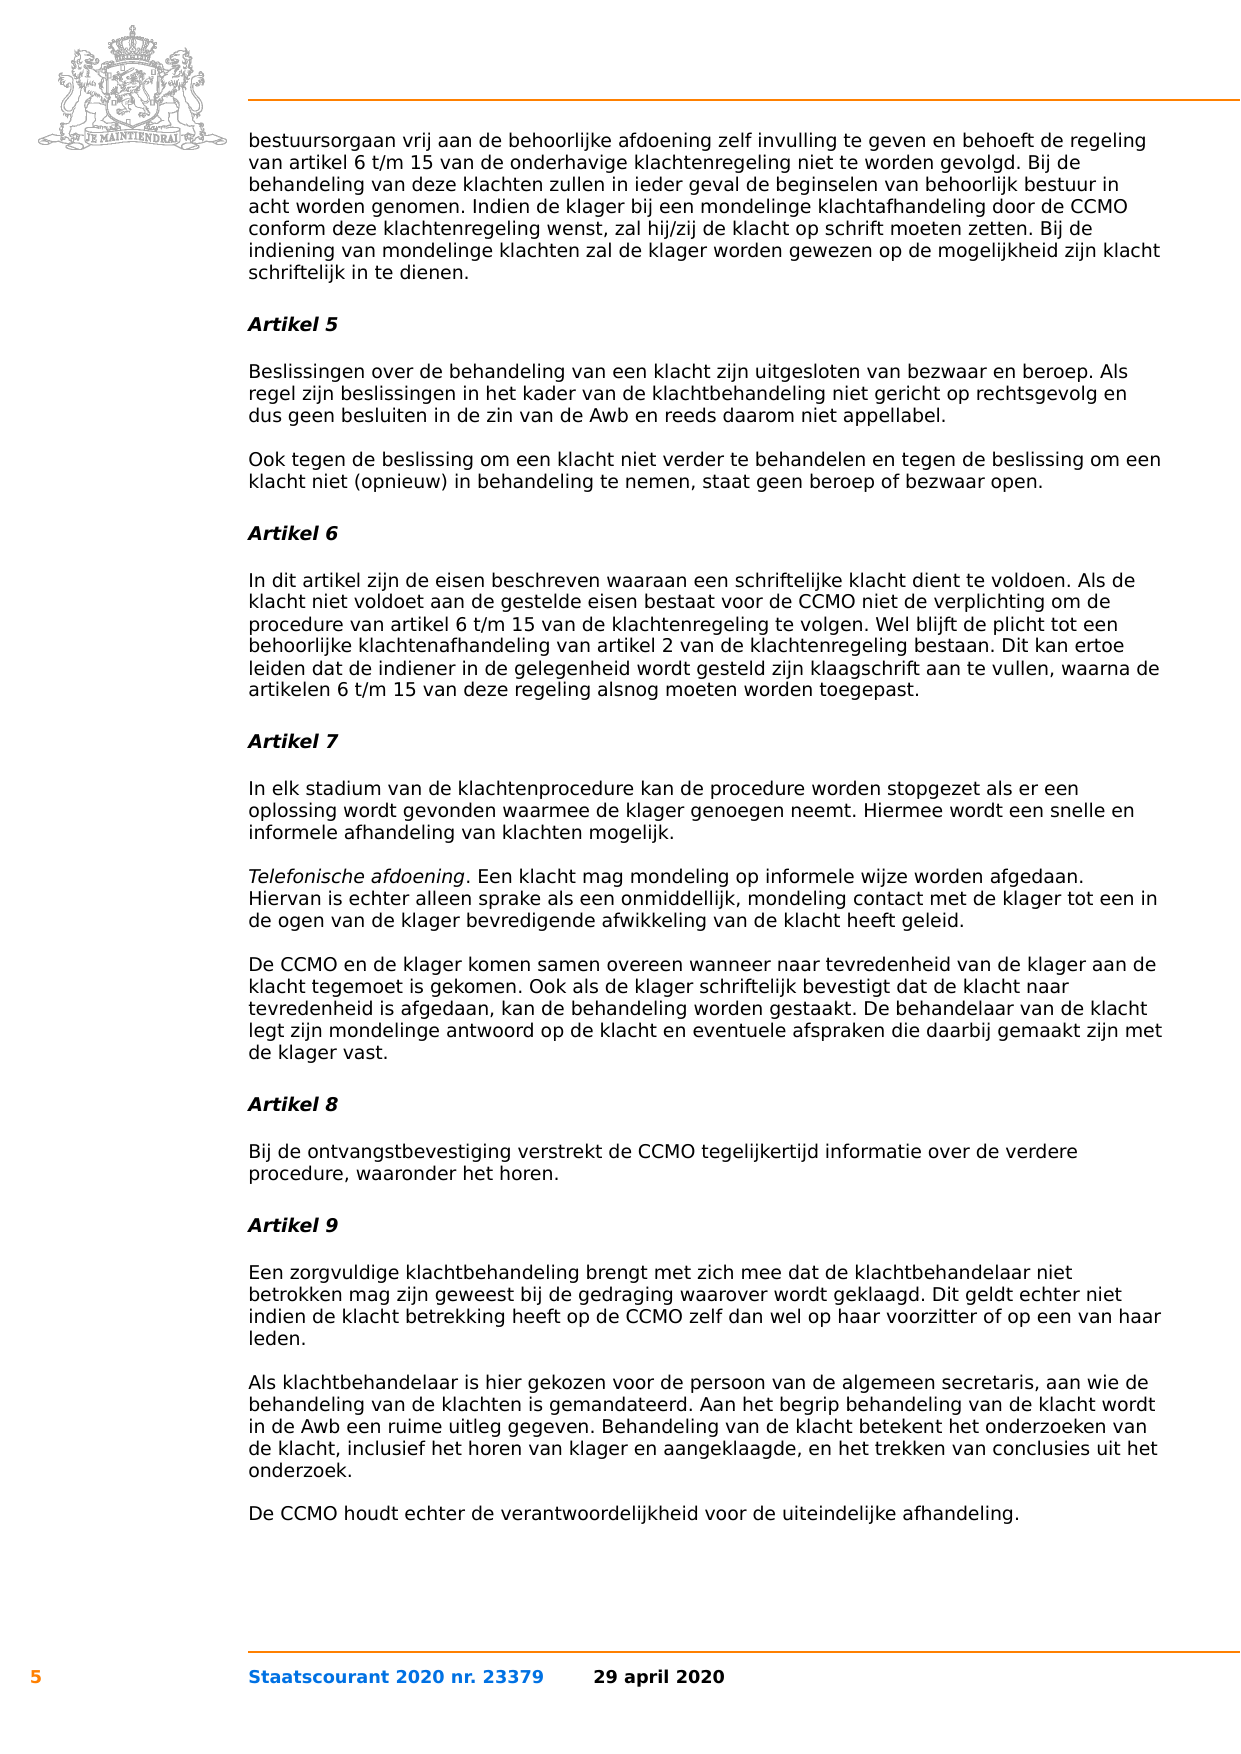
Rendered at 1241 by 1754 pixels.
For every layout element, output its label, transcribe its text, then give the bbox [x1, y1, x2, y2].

text bestuursorgaan vrij aan de behoorlijke afdoening zelf invulling te geven en behoeft de regeling van artikel 6 t/m 15 van de onderhavige klachtenregeling niet te worden gevolgd. Bij de behandeling van deze klachten zullen in ieder geval de beginselen van behoorlijk bestuur in acht worden genomen. Indien de klager bij een mondelinge klachtafhandeling door de CCMO conform deze klachtenregeling wenst, zal hij/zij de klacht op schrift moeten zetten. Bij de indiening van mondelinge klachten zal de klager worden gewezen op de mogelijkheid zijn klacht schriftelijk in te dienen. [248, 130, 1163, 284]
text Telefonische afdoening. Een klacht mag mondeling op informele wijze worden afgedaan. Hiervan is echter alleen sprake als een onmiddellijk, mondeling contact met de klager tot een in de ogen van de klager bevredigende afwikkeling van de klacht heeft geleid. [248, 866, 1163, 932]
picture [38, 25, 227, 150]
text Als klachtbehandelaar is hier gekozen voor de persoon van de algemeen secretaris, aan wie de behandeling van de klachten is gemandateerd. Aan het begrip behandeling van de klacht wordt in de Awb een ruime uitleg gegeven. Behandeling van de klacht betekent het onderzoeken van de klacht, inclusief het horen van klager en aangeklaagde, en het trekken van conclusies uit het onderzoek. [248, 1372, 1163, 1481]
text De CCMO en de klager komen samen overeen wanneer naar tevredenheid van de klager aan de klacht tegemoet is gekomen. Ook als de klager schriftelijk bevestigt dat de klacht naar tevredenheid is afgedaan, kan de behandeling worden gestaakt. De behandelaar van de klacht legt zijn mondelinge antwoord op de klacht en eventuele afspraken die daarbij gemaakt zijn met de klager vast. [248, 954, 1163, 1064]
text In elk stadium van de klachtenprocedure kan de procedure worden stopgezet als er een oplossing wordt gevonden waarmee de klager genoegen neemt. Hiermee wordt een snelle en informele afhandeling van klachten mogelijk. [248, 778, 1163, 844]
subtitle Artikel 7 [248, 731, 1163, 753]
subtitle Artikel 6 [248, 522, 1163, 544]
text De CCMO houdt echter de verantwoordelijkheid voor de uiteindelijke afhandeling. [248, 1503, 1163, 1525]
subtitle Artikel 8 [248, 1094, 1163, 1116]
subtitle Artikel 9 [248, 1215, 1163, 1237]
text Bij de ontvangstbevestiging verstrekt de CCMO tegelijkertijd informatie over de verdere procedure, waaronder het horen. [248, 1141, 1163, 1185]
text Beslissingen over de behandeling van een klacht zijn uitgesloten van bezwaar en beroep. Als regel zijn beslissingen in het kader van de klachtbehandeling niet gericht op rechtsgevolg en dus geen besluiten in de zin van de Awb en reeds daarom niet appellabel. [248, 361, 1163, 427]
subtitle Artikel 5 [248, 314, 1163, 336]
text In dit artikel zijn de eisen beschreven waaraan een schriftelijke klacht dient te voldoen. Als de klacht niet voldoet aan de gestelde eisen bestaat voor de CCMO niet de verplichting om de procedure van artikel 6 t/m 15 van de klachtenregeling te volgen. Wel blijft de plicht tot een behoorlijke klachtenafhandeling van artikel 2 van de klachtenregeling bestaan. Dit kan ertoe leiden dat de indiener in de gelegenheid wordt gesteld zijn klaagschrift aan te vullen, waarna de artikelen 6 t/m 15 van deze regeling alsnog moeten worden toegepast. [248, 569, 1163, 701]
text Een zorgvuldige klachtbehandeling brengt met zich mee dat de klachtbehandelaar niet betrokken mag zijn geweest bij de gedraging waarover wordt geklaagd. Dit geldt echter niet indien de klacht betrekking heeft op de CCMO zelf dan wel op haar voorzitter of op een van haar leden. [248, 1262, 1163, 1350]
text Ook tegen de beslissing om een klacht niet verder te behandelen en tegen de beslissing om een klacht niet (opnieuw) in behandeling te nemen, staat geen beroep of bezwaar open. [248, 448, 1163, 492]
